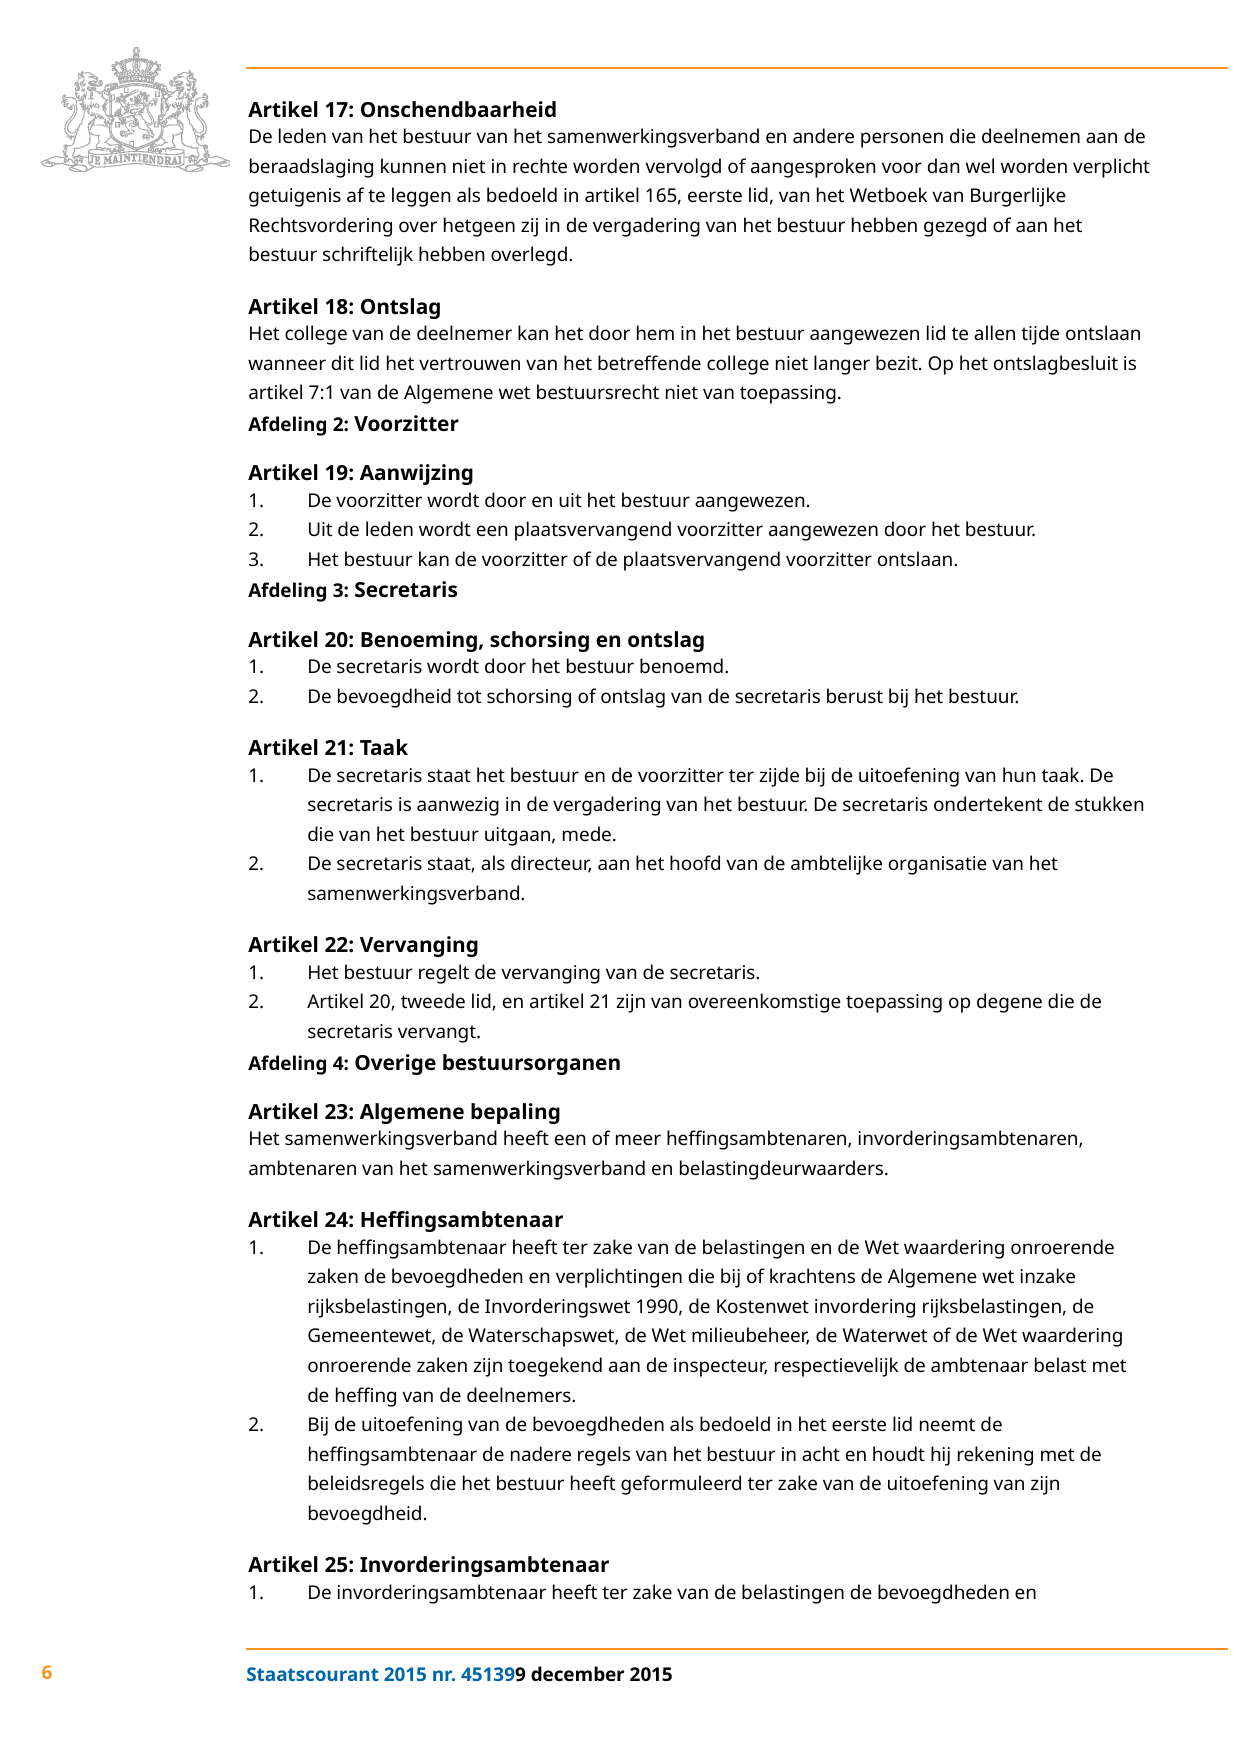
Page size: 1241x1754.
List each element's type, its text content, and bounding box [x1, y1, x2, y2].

text Afdeling 4: Overige bestuursorganen [248, 1048, 1152, 1076]
list De secretaris staat het bestuur en de voorzitter ter zijde bij de uitoefening van hun taak. De secretaris is aanwezig in de vergadering van het bestuur. De secretaris ondertekent de stukken die van het bestuur uitgaan, mede. [248, 762, 1152, 847]
list De secretaris staat, als directeur, aan het hoofd van de ambtelijke organisatie van het samenwerkingsverband. [248, 851, 1152, 906]
list Bij de uitoefening van de bevoegdheden als bedoeld in het eerste lid neemt de heffingsambtenaar de nadere regels van het bestuur in acht en houdt hij rekening met de beleidsregels die het bestuur heeft geformuleerd ter zake van de uitoefening van zijn bevoegdheid. [248, 1411, 1152, 1526]
text Het college van de deelnemer kan het door hem in het bestuur aangewezen lid te allen tijde ontslaan wanneer dit lid het vertrouwen van het betreffende college niet langer bezit. Op het ontslagbesluit is artikel 7:1 van de Algemene wet bestuursrecht niet van toepassing. [248, 320, 1152, 405]
list Uit de leden wordt een plaatsvervangend voorzitter aangewezen door het bestuur. [248, 516, 1152, 542]
list De voorzitter wordt door en uit het bestuur aangewezen. [248, 487, 1152, 513]
text De leden van het bestuur van het samenwerkingsverband en andere personen die deelnemen aan de beraadslaging kunnen niet in rechte worden vervolgd of aangesproken voor dan wel worden verplicht getuigenis af te leggen als bedoeld in artikel 165, eerste lid, van het Wetboek van Burgerlijke Rechtsvordering over hetgeen zij in de vergadering van het bestuur hebben gezegd of aan het bestuur schriftelijk hebben overlegd. [248, 123, 1152, 267]
list Het bestuur kan de voorzitter of de plaatsvervangend voorzitter ontslaan. [248, 546, 1152, 572]
list Artikel 20, tweede lid, en artikel 21 zijn van overeenkomstige toepassing op degene die de secretaris vervangt. [248, 988, 1152, 1044]
text Artikel 17: Onschendbaarheid [248, 95, 1152, 123]
list De secretaris wordt door het bestuur benoemd. [248, 653, 1152, 679]
text Afdeling 3: Secretaris [248, 576, 1152, 604]
text Artikel 19: Aanwijzing [248, 458, 1152, 487]
list Het bestuur regelt de vervanging van de secretaris. [248, 959, 1152, 985]
text Artikel 18: Ontslag [248, 292, 1152, 320]
text Artikel 23: Algemene bepaling [248, 1097, 1152, 1125]
picture [41, 47, 231, 172]
text Artikel 25: Invorderingsambtenaar [248, 1551, 1152, 1579]
text Artikel 20: Benoeming, schorsing en ontslag [248, 625, 1152, 653]
text Artikel 22: Vervanging [248, 931, 1152, 959]
text Artikel 21: Taak [248, 733, 1152, 762]
list De invorderingsambtenaar heeft ter zake van de belastingen de bevoegdheden en [248, 1579, 1152, 1605]
text Het samenwerkingsverband heeft een of meer heffingsambtenaren, invorderingsambtenaren, ambtenaren van het samenwerkingsverband en belastingdeurwaarders. [248, 1125, 1152, 1181]
list De heffingsambtenaar heeft ter zake van de belastingen en de Wet waardering onroerende zaken de bevoegdheden en verplichtingen die bij of krachtens de Algemene wet inzake rijksbelastingen, de Invorderingswet 1990, de Kostenwet invordering rijksbelastingen, de Gemeentewet, de Waterschapswet, de Wet milieubeheer, de Waterwet of de Wet waardering onroerende zaken zijn toegekend aan de inspecteur, respectievelijk de ambtenaar belast met de heffing van de deelnemers. [248, 1234, 1152, 1407]
text Afdeling 2: Voorzitter [248, 409, 1152, 438]
text Artikel 24: Heffingsambtenaar [248, 1205, 1152, 1234]
list De bevoegdheid tot schorsing of ontslag van de secretaris berust bij het bestuur. [248, 683, 1152, 709]
